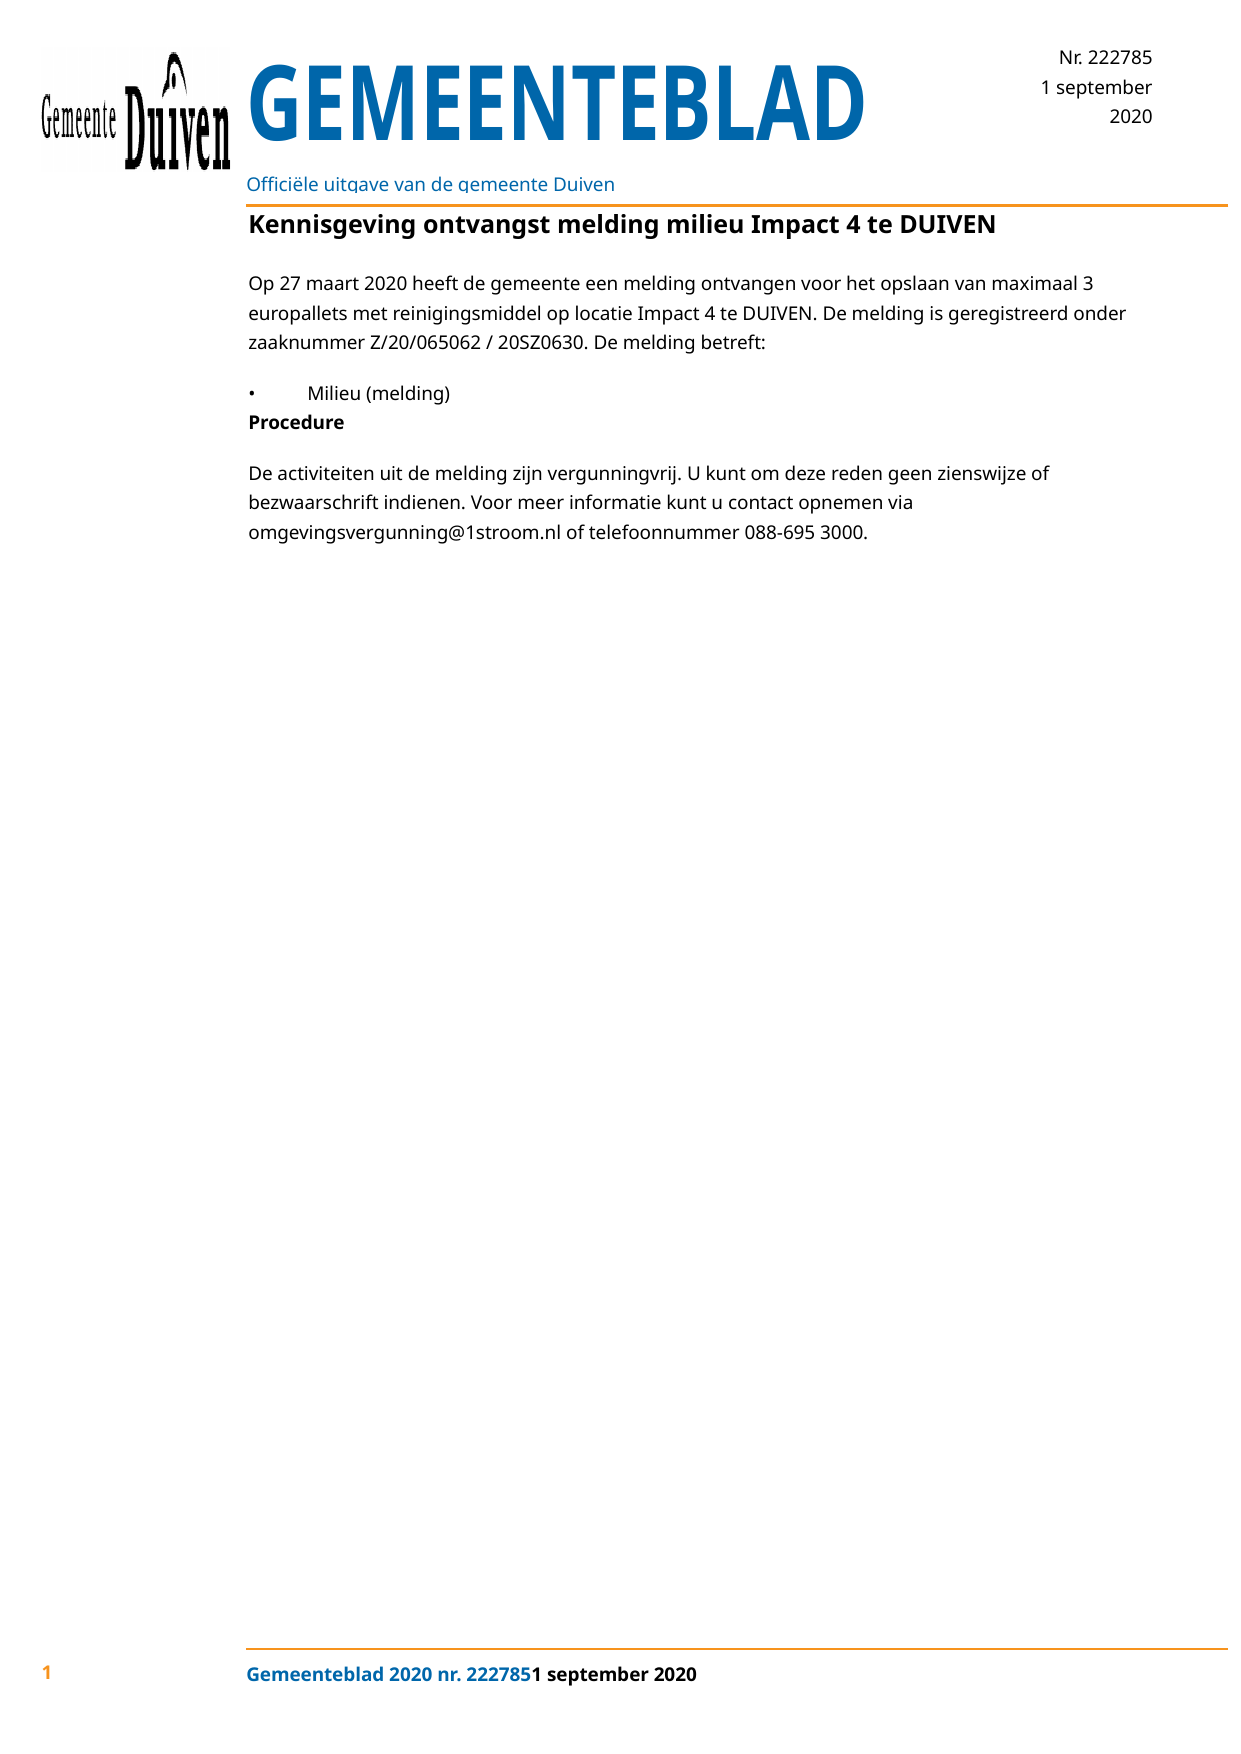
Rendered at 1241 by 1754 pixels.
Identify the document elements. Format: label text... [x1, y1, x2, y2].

text Kennisgeving ontvangst melding milieu Impact 4 te DUIVEN [248, 207, 1152, 241]
text Procedure [248, 409, 1152, 435]
list Milieu (melding) [248, 380, 1152, 406]
text De activiteiten uit de melding zijn vergunningvrij. U kunt om deze reden geen zienswijze of bezwaarschrift indienen. Voor meer informatie kunt u contact opnemen via omgevingsvergunning@1stroom.nl of telefoonnummer 088-695 3000. [248, 460, 1152, 545]
text Op 27 maart 2020 heeft de gemeente een melding ontvangen voor het opslaan van maximaal 3 europallets met reinigingsmiddel op locatie Impact 4 te DUIVEN. De melding is geregistreerd onder zaaknummer Z/20/065062 / 20SZ0630. De melding betreft: [248, 270, 1152, 355]
picture [41, 47, 231, 172]
